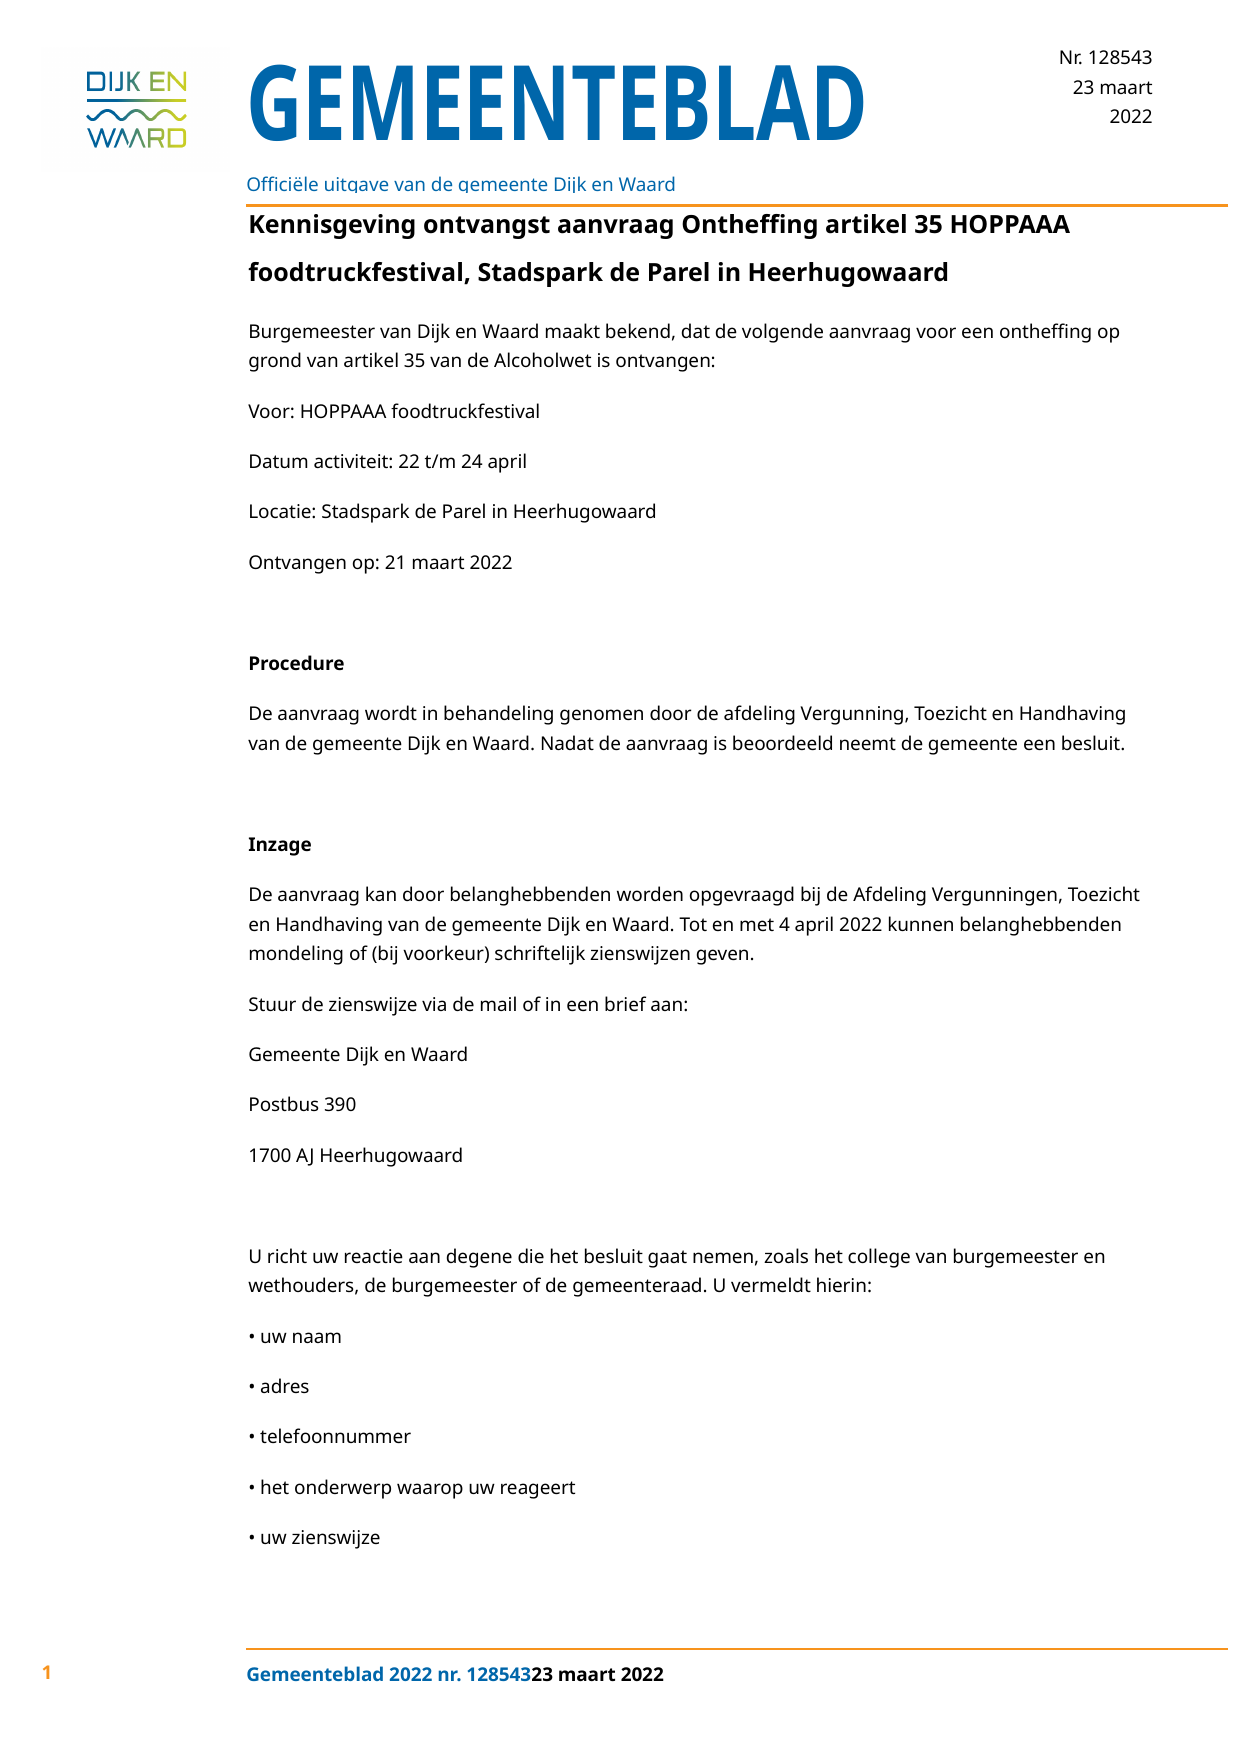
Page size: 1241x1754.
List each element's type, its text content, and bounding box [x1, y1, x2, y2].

text Procedure [248, 650, 1152, 676]
text Inzage [248, 831, 1152, 857]
text U richt uw reactie aan degene die het besluit gaat nemen, zoals het college van burgemeester en wethouders, de burgemeester of de gemeenteraad. U vermeldt hierin: [248, 1243, 1152, 1298]
text Gemeente Dijk en Waard [248, 1041, 1152, 1067]
text • uw naam [248, 1323, 1152, 1349]
text De aanvraag wordt in behandeling genomen door de afdeling Vergunning, Toezicht en Handhaving van de gemeente Dijk en Waard. Nadat de aanvraag is beoordeeld neemt de gemeente een besluit. [248, 700, 1152, 756]
text Kennisgeving ontvangst aanvraag Ontheffing artikel 35 HOPPAAA foodtruckfestival, Stadspark de Parel in Heerhugowaard [248, 207, 1152, 288]
picture [41, 47, 231, 172]
text 1700 AJ Heerhugowaard [248, 1142, 1152, 1168]
text Datum activiteit: 22 t/m 24 april [248, 448, 1152, 474]
text Locatie: Stadspark de Parel in Heerhugowaard [248, 499, 1152, 524]
text De aanvraag kan door belanghebbenden worden opgevraagd bij de Afdeling Vergunningen, Toezicht en Handhaving van de gemeente Dijk en Waard. Tot en met 4 april 2022 kunnen belanghebbenden mondeling of (bij voorkeur) schriftelijk zienswijzen geven. [248, 881, 1152, 966]
text Ontvangen op: 21 maart 2022 [248, 549, 1152, 575]
text • adres [248, 1373, 1152, 1399]
text Postbus 390 [248, 1092, 1152, 1117]
text • het onderwerp waarop uw reageert [248, 1474, 1152, 1500]
text • telefoonnummer [248, 1424, 1152, 1449]
text • uw zienswijze [248, 1524, 1152, 1550]
text Voor: HOPPAAA foodtruckfestival [248, 398, 1152, 424]
text Stuur de zienswijze via de mail of in een brief aan: [248, 991, 1152, 1017]
text Burgemeester van Dijk en Waard maakt bekend, dat de volgende aanvraag voor een ontheffing op grond van artikel 35 van de Alcoholwet is ontvangen: [248, 318, 1152, 373]
